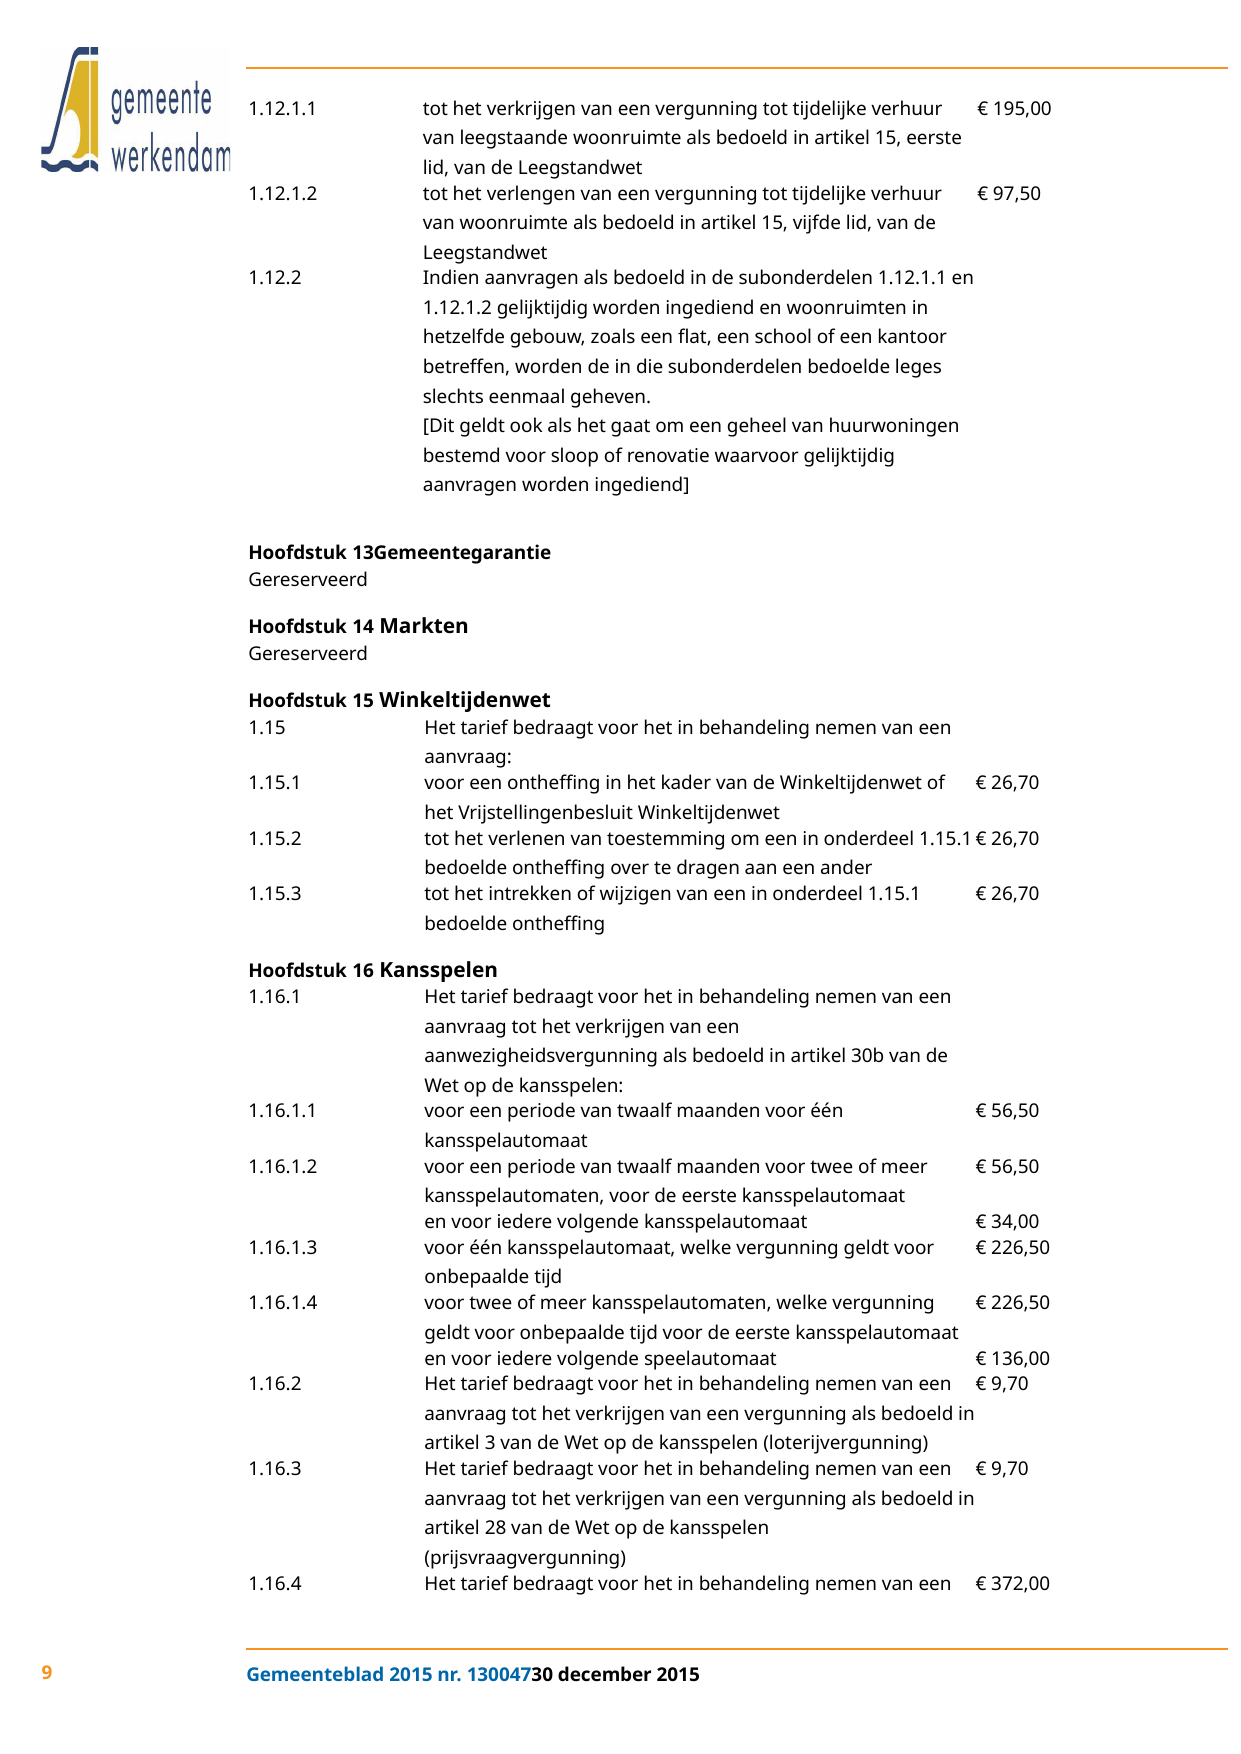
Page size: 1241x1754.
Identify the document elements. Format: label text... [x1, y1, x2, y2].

table_cell € 9,70 [975, 1370, 1152, 1455]
text Gereserveerd [248, 640, 1152, 666]
table_cell Het tarief bedraagt voor het in behandeling nemen van een [424, 1570, 975, 1596]
table_cell 1.16.2 [248, 1370, 424, 1455]
table_header Het tarief bedraagt voor het in behandeling nemen van een aanvraag tot het verkrijgen van een aanwezigheidsvergunning als bedoeld in artikel 30b van de Wet op de kansspelen: [424, 983, 975, 1098]
table_cell voor een periode van twaalf maanden voor twee of meer kansspelautomaten, voor de eerste kansspelautomaat [424, 1153, 975, 1208]
table_cell € 56,50 [975, 1098, 1152, 1153]
table_cell 1.16.3 [248, 1455, 424, 1570]
table_cell 1.15.2 [248, 825, 424, 880]
table_cell 1.16.1.4 [248, 1289, 424, 1345]
table_cell Indien aanvragen als bedoeld in de subonderdelen 1.12.1.1 en 1.12.1.2 gelijktijdig worden ingediend en woonruimten in hetzelfde gebouw, zoals een flat, een school of een kantoor betreffen, worden de in die subonderdelen bedoelde leges slechts eenmaal geheven. [Dit geldt ook als het gaat om een geheel van huurwoningen bestemd voor sloop of renovatie waarvoor gelijktijdig aanvragen worden ingediend] [423, 265, 977, 497]
table_cell € 97,50 [977, 180, 1152, 264]
table_cell [977, 265, 1152, 497]
table_cell Het tarief bedraagt voor het in behandeling nemen van een aanvraag tot het verkrijgen van een vergunning als bedoeld in artikel 28 van de Wet op de kansspelen (prijsvraagvergunning) [424, 1455, 975, 1570]
table_cell € 372,00 [975, 1570, 1152, 1596]
table_cell Het tarief bedraagt voor het in behandeling nemen van een aanvraag tot het verkrijgen van een vergunning als bedoeld in artikel 3 van de Wet op de kansspelen (loterijvergunning) [424, 1370, 975, 1455]
table_cell € 226,50 [975, 1289, 1152, 1345]
table_cell tot het verlenen van toestemming om een in onderdeel 1.15.1 bedoelde ontheffing over te dragen aan een ander [424, 825, 975, 880]
table_cell € 226,50 [975, 1234, 1152, 1289]
table_cell voor een ontheffing in het kader van de Winkeltijdenwet of het Vrijstellingenbesluit Winkeltijdenwet [424, 770, 975, 825]
table_cell [248, 1208, 424, 1234]
text Gereserveerd [248, 566, 1152, 592]
table_cell € 136,00 [975, 1345, 1152, 1370]
table_cell en voor iedere volgende speelautomaat [424, 1345, 975, 1370]
table_cell voor één kansspelautomaat, welke vergunning geldt voor onbepaalde tijd [424, 1234, 975, 1289]
text Hoofdstuk 14 Markten [248, 612, 1152, 640]
picture [41, 47, 231, 172]
table_cell 1.15.1 [248, 770, 424, 825]
table_header 1.15 [248, 714, 424, 769]
table_cell € 195,00 [977, 95, 1152, 180]
table_header Het tarief bedraagt voor het in behandeling nemen van een aanvraag: [424, 714, 975, 769]
table_cell 1.16.1.3 [248, 1234, 424, 1289]
table_cell 1.16.1.2 [248, 1153, 424, 1208]
table_cell 1.12.2 [248, 265, 423, 497]
table_cell en voor iedere volgende kansspelautomaat [424, 1208, 975, 1234]
table_cell 1.12.1.2 [248, 180, 423, 264]
table_header 1.16.1 [248, 983, 424, 1098]
text Hoofdstuk 15 Winkeltijdenwet [248, 686, 1152, 714]
table_cell € 26,70 [975, 770, 1152, 825]
text Hoofdstuk 16 Kansspelen [248, 955, 1152, 983]
table_cell 1.15.3 [248, 880, 424, 935]
table_header [975, 983, 1152, 1098]
table_cell € 26,70 [975, 880, 1152, 935]
table_cell tot het intrekken of wijzigen van een in onderdeel 1.15.1 bedoelde ontheffing [424, 880, 975, 935]
table_cell € 9,70 [975, 1455, 1152, 1570]
table_cell € 56,50 [975, 1153, 1152, 1208]
table_cell 1.16.4 [248, 1570, 424, 1596]
table_cell € 34,00 [975, 1208, 1152, 1234]
table_cell voor een periode van twaalf maanden voor één kansspelautomaat [424, 1098, 975, 1153]
table_cell 1.12.1.1 [248, 95, 423, 180]
text Hoofdstuk 13Gemeentegarantie [248, 537, 1152, 566]
table_cell 1.16.1.1 [248, 1098, 424, 1153]
table_cell [248, 1345, 424, 1370]
table_header [975, 714, 1152, 769]
table_cell € 26,70 [975, 825, 1152, 880]
table_cell voor twee of meer kansspelautomaten, welke vergunning geldt voor onbepaalde tijd voor de eerste kansspelautomaat [424, 1289, 975, 1345]
table_cell tot het verlengen van een vergunning tot tijdelijke verhuur van woonruimte als bedoeld in artikel 15, vijfde lid, van de Leegstandwet [423, 180, 977, 264]
table_cell tot het verkrijgen van een vergunning tot tijdelijke verhuur van leegstaande woonruimte als bedoeld in artikel 15, eerste lid, van de Leegstandwet [423, 95, 977, 180]
